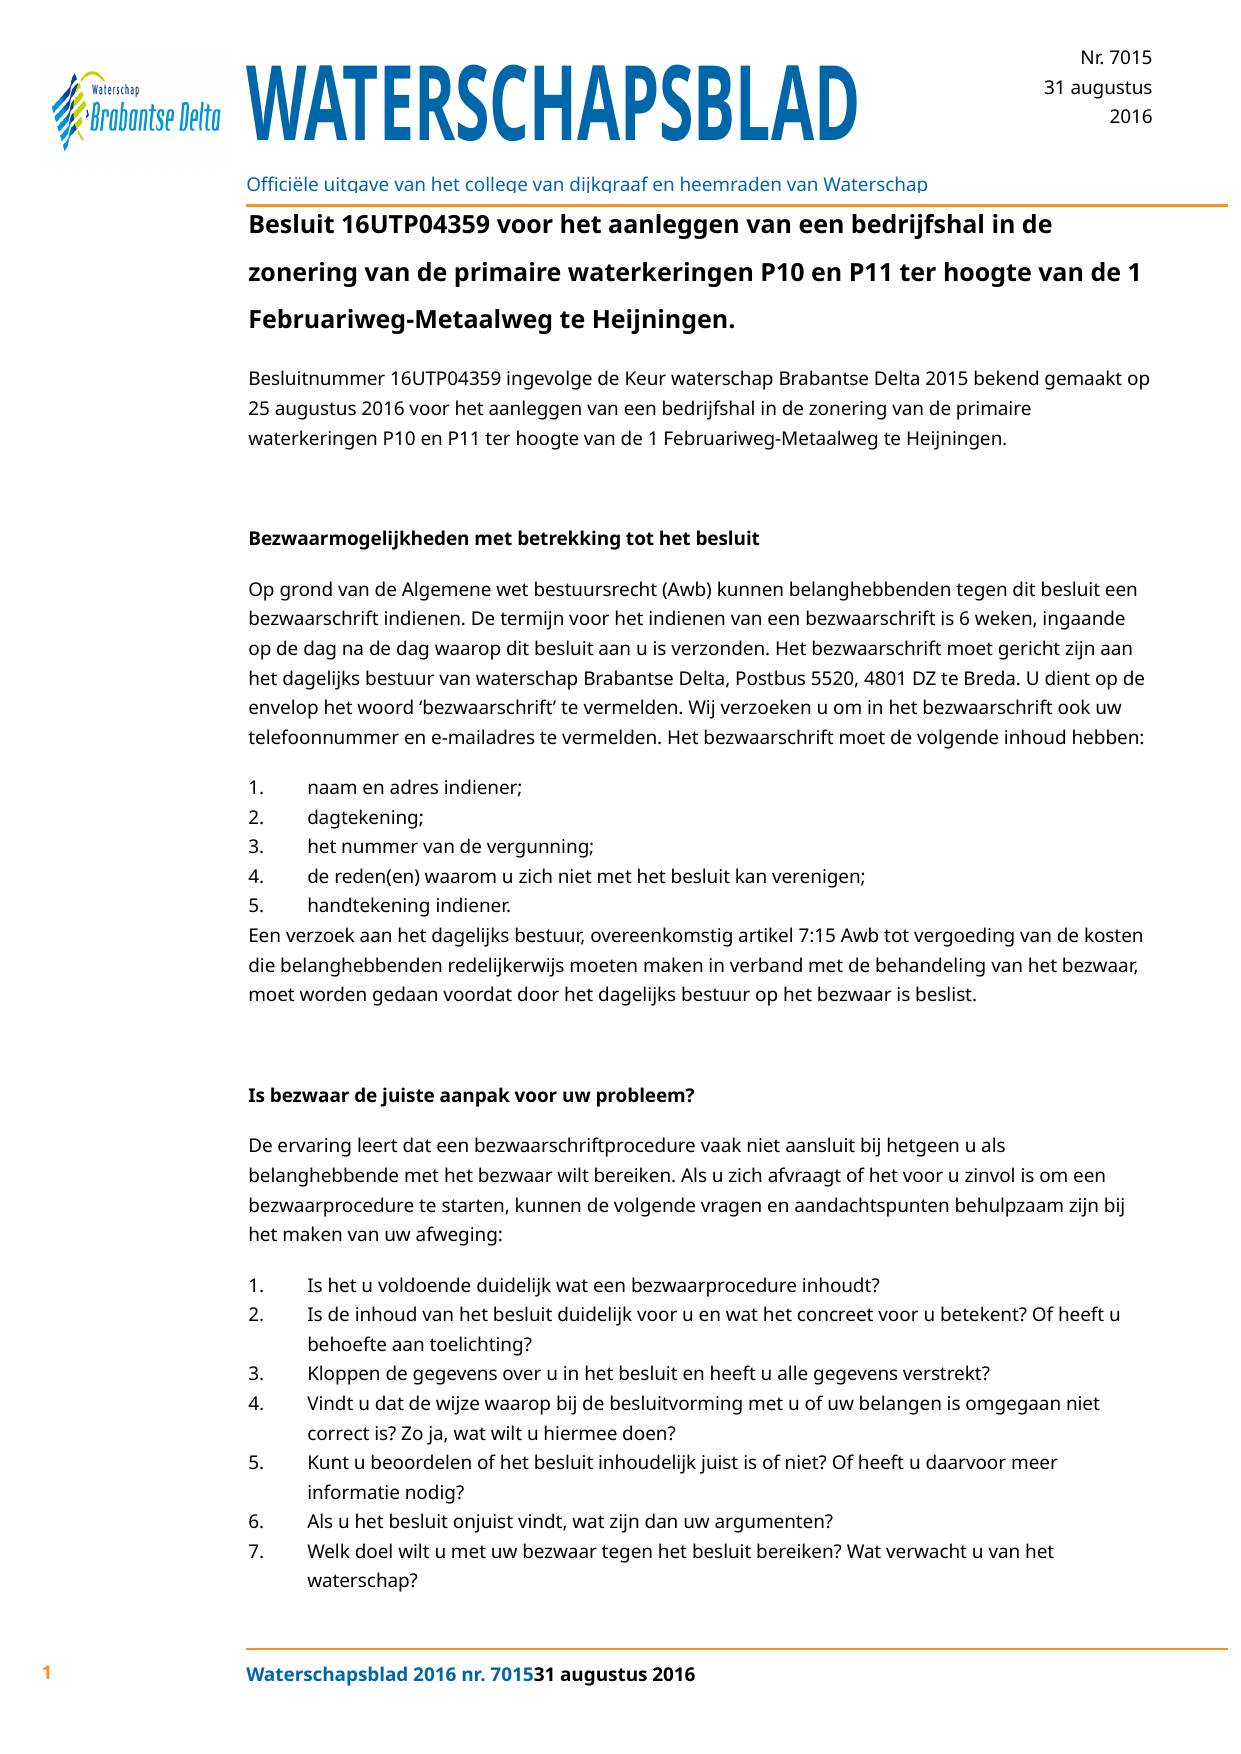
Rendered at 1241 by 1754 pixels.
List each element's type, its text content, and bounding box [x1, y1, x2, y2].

list Welk doel wilt u met uw bezwaar tegen het besluit bereiken? Wat verwacht u van het waterschap? [248, 1538, 1152, 1593]
text Besluit 16UTP04359 voor het aanleggen van een bedrijfshal in de zonering van de primaire waterkeringen P10 en P11 ter hoogte van de 1 Februariweg-Metaalweg te Heijningen. [248, 207, 1152, 336]
list naam en adres indiener; [248, 774, 1152, 800]
text Is bezwaar de juiste aanpak voor uw probleem? [248, 1082, 1152, 1108]
list Kloppen de gegevens over u in het besluit en heeft u alle gegevens verstrekt? [248, 1361, 1152, 1386]
text Besluitnummer 16UTP04359 ingevolge de Keur waterschap Brabantse Delta 2015 bekend gemaakt op 25 augustus 2016 voor het aanleggen van een bedrijfshal in de zonering van de primaire waterkeringen P10 en P11 ter hoogte van de 1 Februariweg-Metaalweg te Heijningen. [248, 366, 1152, 450]
list Vindt u dat de wijze waarop bij de besluitvorming met u of uw belangen is omgegaan niet correct is? Zo ja, wat wilt u hiermee doen? [248, 1390, 1152, 1445]
list de reden(en) waarom u zich niet met het besluit kan verenigen; [248, 863, 1152, 889]
list Als u het besluit onjuist vindt, wat zijn dan uw argumenten? [248, 1508, 1152, 1534]
text Op grond van de Algemene wet bestuursrecht (Awb) kunnen belanghebbenden tegen dit besluit een bezwaarschrift indienen. De termijn voor het indienen van een bezwaarschrift is 6 weken, ingaande op de dag na de dag waarop dit besluit aan u is verzonden. Het bezwaarschrift moet gericht zijn aan het dagelijks bestuur van waterschap Brabantse Delta, Postbus 5520, 4801 DZ te Breda. U dient op de envelop het woord ‘bezwaarschrift’ te vermelden. Wij verzoeken u om in het bezwaarschrift ook uw telefoonnummer en e‑mailadres te vermelden. Het bezwaarschrift moet de volgende inhoud hebben: [248, 576, 1152, 749]
text Een verzoek aan het dagelijks bestuur, overeenkomstig artikel 7:15 Awb tot vergoeding van de kosten die belanghebbenden redelijkerwijs moeten maken in verband met de behandeling van het bezwaar, moet worden gedaan voordat door het dagelijks bestuur op het bezwaar is beslist. [248, 922, 1152, 1007]
list handtekening indiener. [248, 893, 1152, 918]
list dagtekening; [248, 804, 1152, 829]
picture [41, 47, 231, 172]
list Is de inhoud van het besluit duidelijk voor u en wat het concreet voor u betekent? Of heeft u behoefte aan toelichting? [248, 1301, 1152, 1357]
text De ervaring leert dat een bezwaarschriftprocedure vaak niet aansluit bij hetgeen u als belanghebbende met het bezwaar wilt bereiken. Als u zich afvraagt of het voor u zinvol is om een bezwaarprocedure te starten, kunnen de volgende vragen en aandachtspunten behulpzaam zijn bij het maken van uw afweging: [248, 1133, 1152, 1247]
list Kunt u beoordelen of het besluit inhoudelijk juist is of niet? Of heeft u daarvoor meer informatie nodig? [248, 1449, 1152, 1504]
text Bezwaarmogelijkheden met betrekking tot het besluit [248, 526, 1152, 551]
list Is het u voldoende duidelijk wat een bezwaarprocedure inhoudt? [248, 1272, 1152, 1297]
list het nummer van de vergunning; [248, 833, 1152, 859]
